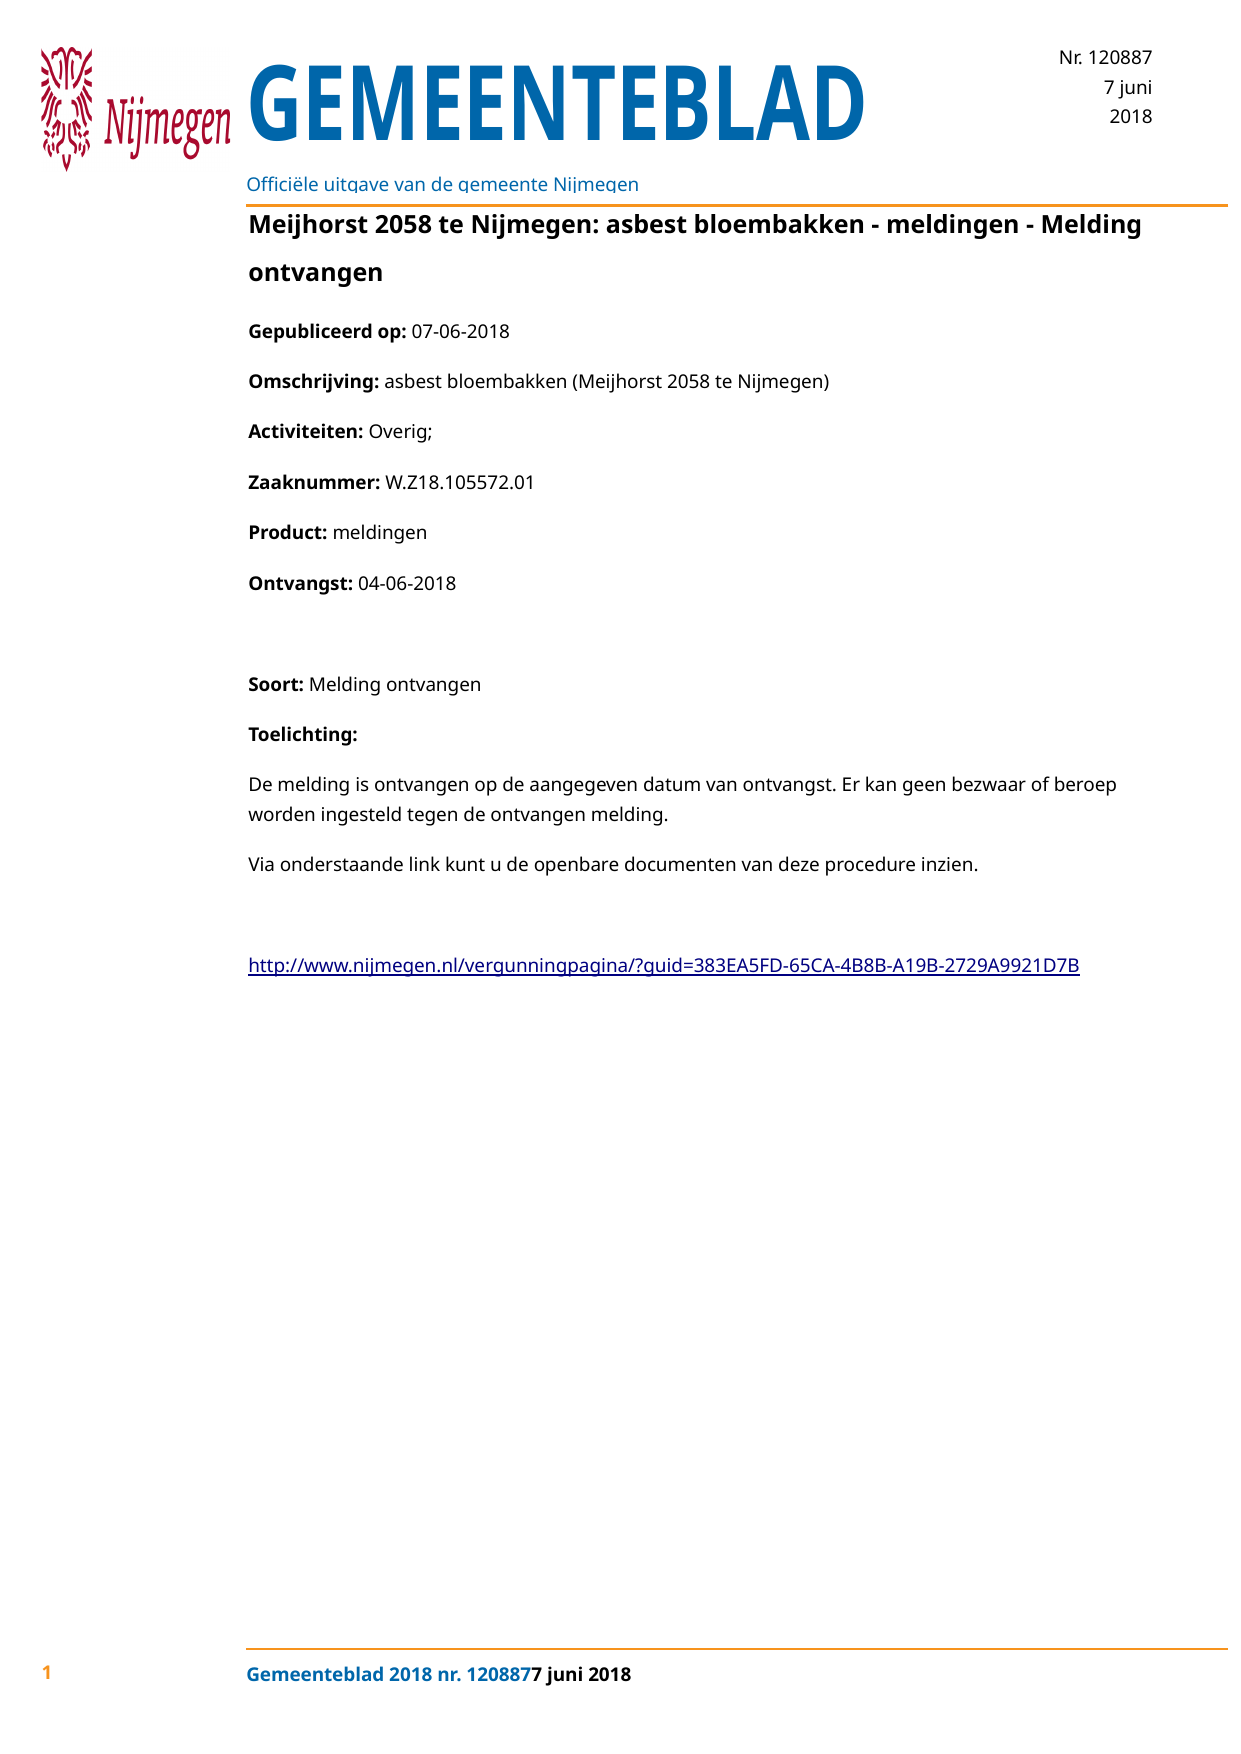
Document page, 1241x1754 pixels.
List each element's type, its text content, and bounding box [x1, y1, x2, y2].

text Gepubliceerd op: 07-06-2018 [248, 318, 1152, 344]
text Zaaknummer: W.Z18.105572.01 [248, 469, 1152, 495]
text Product: meldingen [248, 519, 1152, 545]
text Meijhorst 2058 te Nijmegen: asbest bloembakken - meldingen - Melding ontvangen [248, 207, 1152, 288]
text Omschrijving: asbest bloembakken (Meijhorst 2058 te Nijmegen) [248, 368, 1152, 394]
text Activiteiten: Overig; [248, 419, 1152, 444]
text Soort: Melding ontvangen [248, 671, 1152, 697]
text Toelichting: [248, 721, 1152, 747]
picture [41, 47, 231, 172]
text Ontvangst: 04-06-2018 [248, 570, 1152, 596]
text De melding is ontvangen op de aangegeven datum van ontvangst. Er kan geen bezwaar of beroep worden ingesteld tegen de ontvangen melding. [248, 772, 1152, 827]
text http://www.nijmegen.nl/vergunningpagina/?guid=383EA5FD-65CA-4B8B-A19B-2729A9921D7B [248, 952, 1152, 978]
text Via onderstaande link kunt u de openbare documenten van deze procedure inzien. [248, 852, 1152, 877]
